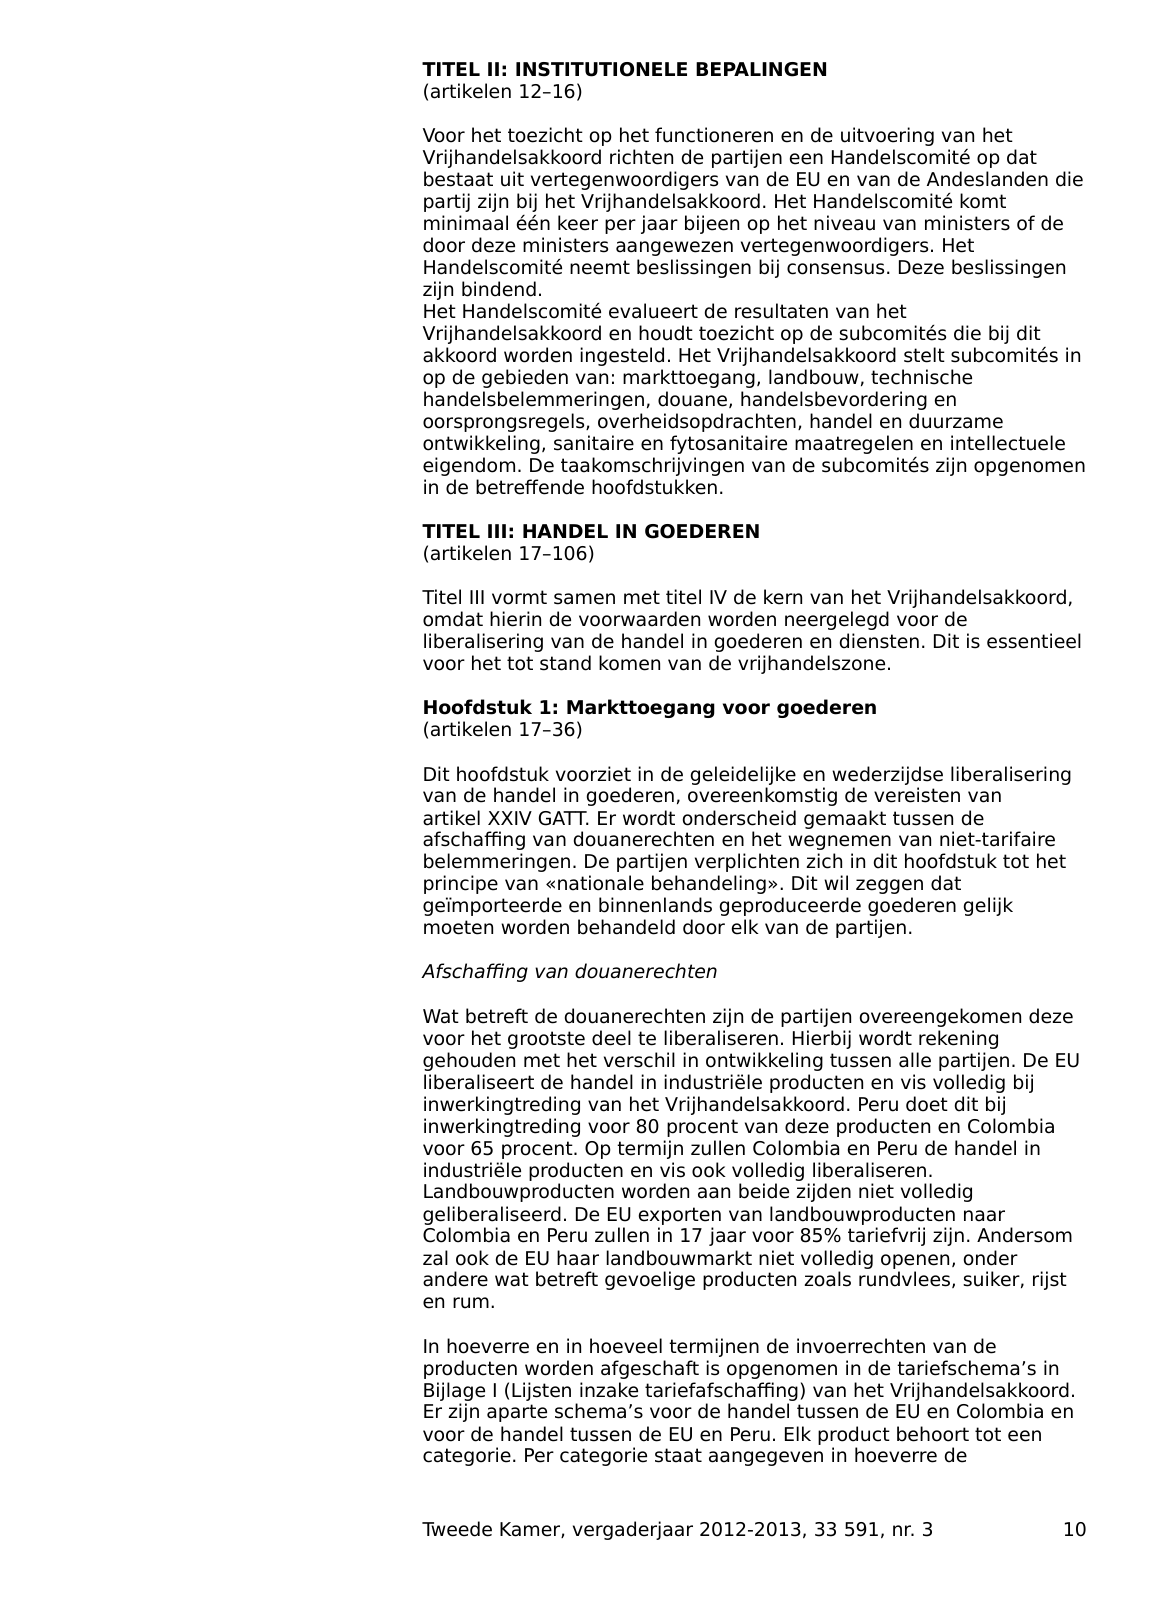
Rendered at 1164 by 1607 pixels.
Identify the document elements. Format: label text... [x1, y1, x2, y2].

text Titel III vormt samen met titel IV de kern van het Vrijhandelsakkoord, omdat hierin de voorwaarden worden neergelegd voor de liberalisering van de handel in goederen en diensten. Dit is essentieel voor het tot stand komen van de vrijhandelszone. [422, 587, 1087, 675]
text (artikelen 17–36) [422, 719, 1087, 741]
subtitle Afschaffing van douanerechten [422, 961, 1087, 983]
text Het Handelscomité evalueert de resultaten van het Vrijhandelsakkoord en houdt toezicht op de subcomités die bij dit akkoord worden ingesteld. Het Vrijhandelsakkoord stelt subcomités in op de gebieden van: markttoegang, landbouw, technische handelsbelemmeringen, douane, handelsbevordering en oorsprongsregels, overheidsopdrachten, handel en duurzame ontwikkeling, sanitaire en fytosanitaire maatregelen en intellectuele eigendom. De taakomschrijvingen van de subcomités zijn opgenomen in de betreffende hoofdstukken. [422, 301, 1087, 499]
text Dit hoofdstuk voorziet in de geleidelijke en wederzijdse liberalisering van de handel in goederen, overeenkomstig de vereisten van artikel XXIV GATT. Er wordt onderscheid gemaakt tussen de afschaffing van douanerechten en het wegnemen van niet-tarifaire belemmeringen. De partijen verplichten zich in dit hoofdstuk tot het principe van «nationale behandeling». Dit wil zeggen dat geïmporteerde en binnenlands geproduceerde goederen gelijk moeten worden behandeld door elk van de partijen. [422, 763, 1087, 939]
text Voor het toezicht op het functioneren en de uitvoering van het Vrijhandelsakkoord richten de partijen een Handelscomité op dat bestaat uit vertegenwoordigers van de EU en van de Andeslanden die partij zijn bij het Vrijhandelsakkoord. Het Handelscomité komt minimaal één keer per jaar bijeen op het niveau van ministers of de door deze ministers aangewezen vertegenwoordigers. Het Handelscomité neemt beslissingen bij consensus. Deze beslissingen zijn bindend. [422, 125, 1087, 301]
subtitle TITEL III: HANDEL IN GOEDEREN [422, 521, 1087, 543]
subtitle Hoofdstuk 1: Markttoegang voor goederen [422, 697, 1087, 719]
text (artikelen 17–106) [422, 543, 1087, 565]
text Wat betreft de douanerechten zijn de partijen overeengekomen deze voor het grootste deel te liberaliseren. Hierbij wordt rekening gehouden met het verschil in ontwikkeling tussen alle partijen. De EU liberaliseert de handel in industriële producten en vis volledig bij inwerkingtreding van het Vrijhandelsakkoord. Peru doet dit bij inwerkingtreding voor 80 procent van deze producten en Colombia voor 65 procent. Op termijn zullen Colombia en Peru de handel in industriële producten en vis ook volledig liberaliseren. Landbouwproducten worden aan beide zijden niet volledig geliberaliseerd. De EU exporten van landbouwproducten naar Colombia en Peru zullen in 17 jaar voor 85% tariefvrij zijn. Andersom zal ook de EU haar landbouwmarkt niet volledig openen, onder andere wat betreft gevoelige producten zoals rundvlees, suiker, rijst en rum. [422, 1006, 1087, 1313]
text (artikelen 12–16) [422, 81, 1087, 103]
text In hoeverre en in hoeveel termijnen de invoerrechten van de producten worden afgeschaft is opgenomen in de tariefschema’s in Bijlage I (Lijsten inzake tariefafschaffing) van het Vrijhandelsakkoord. Er zijn aparte schema’s voor de handel tussen de EU en Colombia en voor de handel tussen de EU en Peru. Elk product behoort tot een categorie. Per categorie staat aangegeven in hoeverre de [422, 1336, 1087, 1467]
subtitle TITEL II: INSTITUTIONELE BEPALINGEN [422, 59, 1087, 81]
